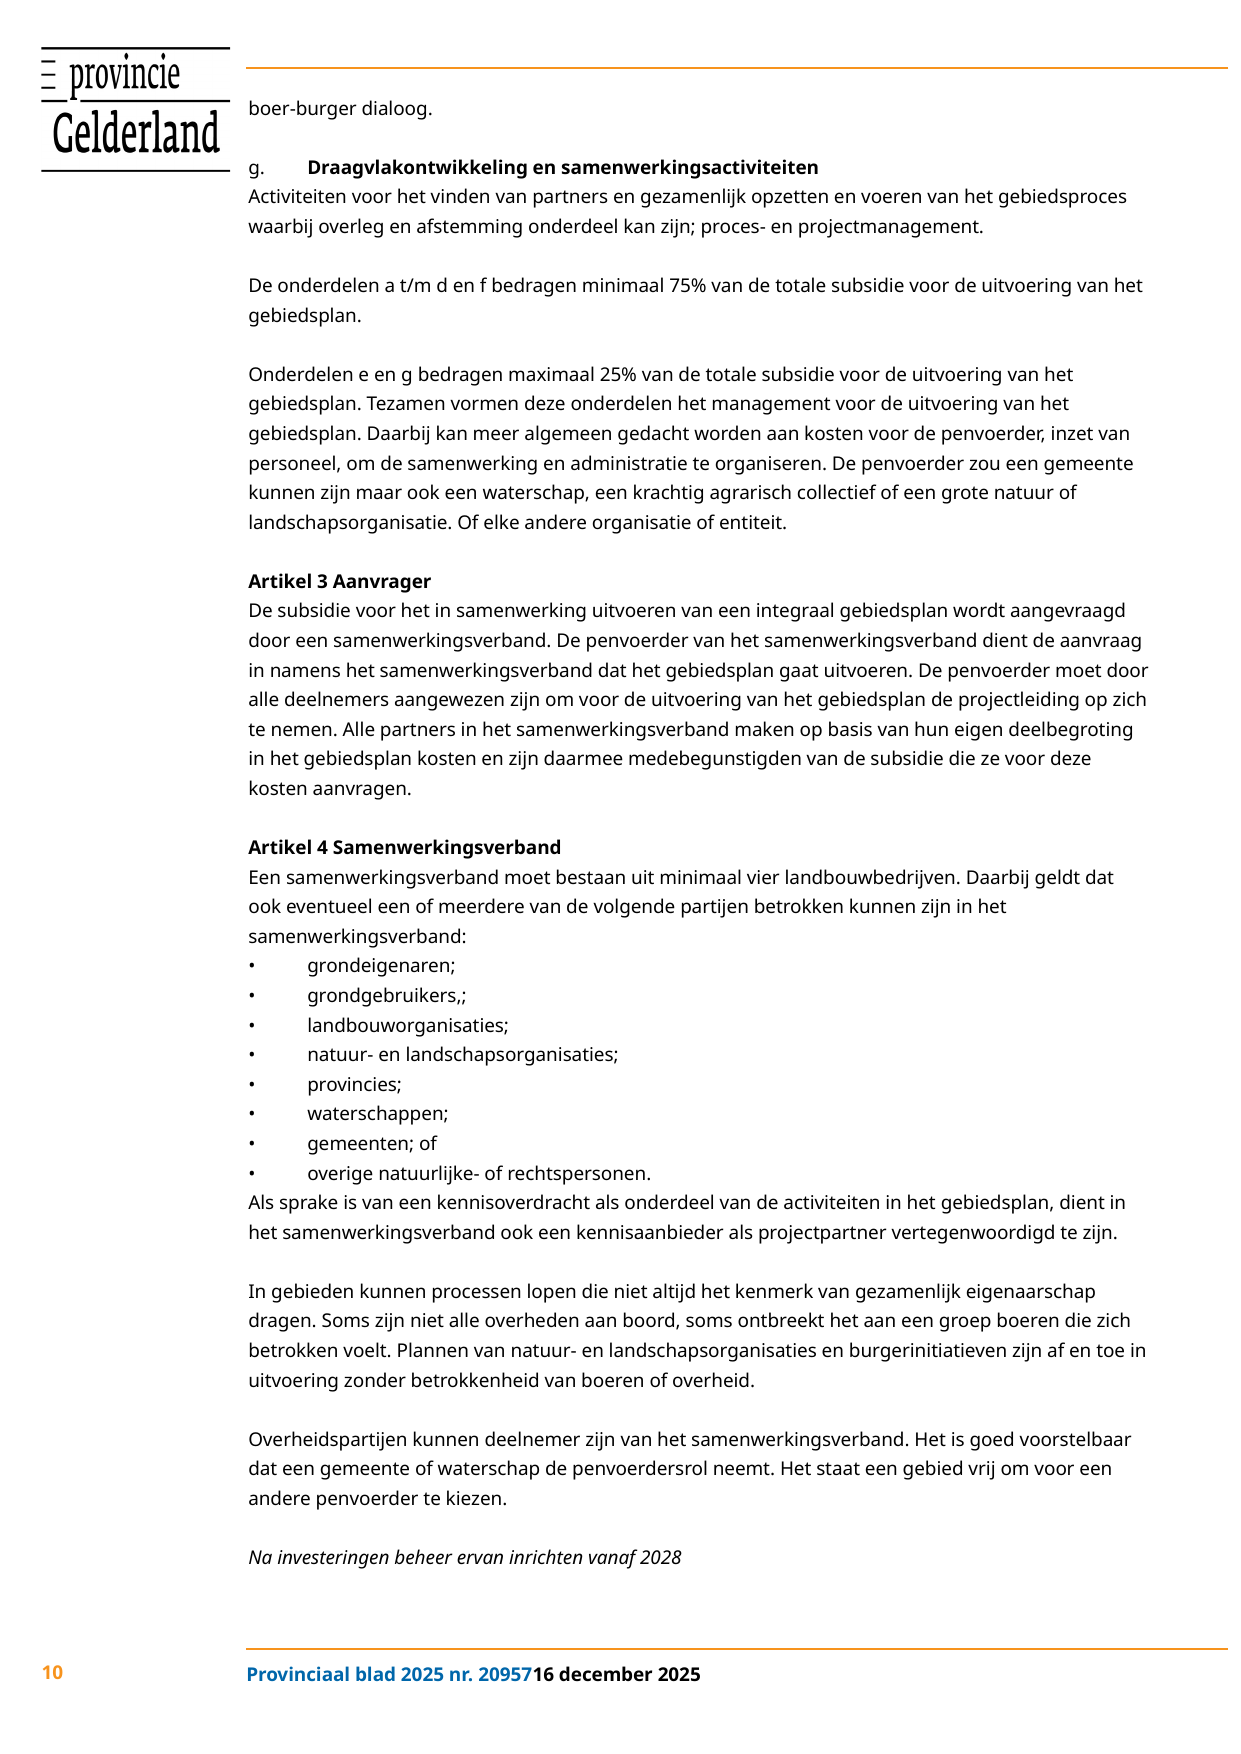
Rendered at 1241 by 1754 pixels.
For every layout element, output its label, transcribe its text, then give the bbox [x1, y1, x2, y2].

picture [41, 47, 231, 172]
text Artikel 4 Samenwerkingsverband [248, 834, 1152, 860]
text Als sprake is van een kennisoverdracht als onderdeel van de activiteiten in het gebiedsplan, dient in het samenwerkingsverband ook een kennisaanbieder als projectpartner vertegenwoordigd te zijn. [248, 1189, 1152, 1245]
list waterschappen; [248, 1101, 1152, 1126]
text Artikel 3 Aanvrager [248, 568, 1152, 594]
list overige natuurlijke- of rechtspersonen. [248, 1160, 1152, 1186]
text Na investeringen beheer ervan inrichten vanaf 2028 [248, 1544, 1152, 1570]
text Overheidspartijen kunnen deelnemer zijn van het samenwerkingsverband. Het is goed voorstelbaar dat een gemeente of waterschap de penvoerdersrol neemt. Het staat een gebied vrij om voor een andere penvoerder te kiezen. [248, 1426, 1152, 1511]
list Draagvlakontwikkeling en samenwerkingsactiviteiten [248, 154, 1152, 180]
list natuur- en landschapsorganisaties; [248, 1041, 1152, 1067]
text De subsidie voor het in samenwerking uitvoeren van een integraal gebiedsplan wordt aangevraagd door een samenwerkingsverband. De penvoerder van het samenwerkingsverband dient de aanvraag in namens het samenwerkingsverband dat het gebiedsplan gaat uitvoeren. De penvoerder moet door alle deelnemers aangewezen zijn om voor de uitvoering van het gebiedsplan de projectleiding op zich te nemen. Alle partners in het samenwerkingsverband maken op basis van hun eigen deelbegroting in het gebiedsplan kosten en zijn daarmee medebegunstigden van de subsidie die ze voor deze kosten aanvragen. [248, 598, 1152, 801]
list gemeenten; of [248, 1130, 1152, 1156]
list landbouworganisaties; [248, 1012, 1152, 1038]
text boer-burger dialoog. [248, 95, 1152, 121]
list grondgebruikers,; [248, 982, 1152, 1008]
text Activiteiten voor het vinden van partners en gezamenlijk opzetten en voeren van het gebiedsproces waarbij overleg en afstemming onderdeel kan zijn; proces- en projectmanagement. [248, 183, 1152, 239]
text In gebieden kunnen processen lopen die niet altijd het kenmerk van gezamenlijk eigenaarschap dragen. Soms zijn niet alle overheden aan boord, soms ontbreekt het aan een groep boeren die zich betrokken voelt. Plannen van natuur- en landschapsorganisaties en burgerinitiatieven zijn af en toe in uitvoering zonder betrokkenheid van boeren of overheid. [248, 1278, 1152, 1393]
text De onderdelen a t/m d en f bedragen minimaal 75% van de totale subsidie voor de uitvoering van het gebiedsplan. [248, 272, 1152, 328]
list provincies; [248, 1071, 1152, 1097]
text Een samenwerkingsverband moet bestaan uit minimaal vier landbouwbedrijven. Daarbij geldt dat ook eventueel een of meerdere van de volgende partijen betrokken kunnen zijn in het samenwerkingsverband: [248, 864, 1152, 949]
list grondeigenaren; [248, 953, 1152, 978]
text Onderdelen e en g bedragen maximaal 25% van de totale subsidie voor de uitvoering van het gebiedsplan. Tezamen vormen deze onderdelen het management voor de uitvoering van het gebiedsplan. Daarbij kan meer algemeen gedacht worden aan kosten voor de penvoerder, inzet van personeel, om de samenwerking en administratie te organiseren. De penvoerder zou een gemeente kunnen zijn maar ook een waterschap, een krachtig agrarisch collectief of een grote natuur of landschapsorganisatie. Of elke andere organisatie of entiteit. [248, 361, 1152, 535]
